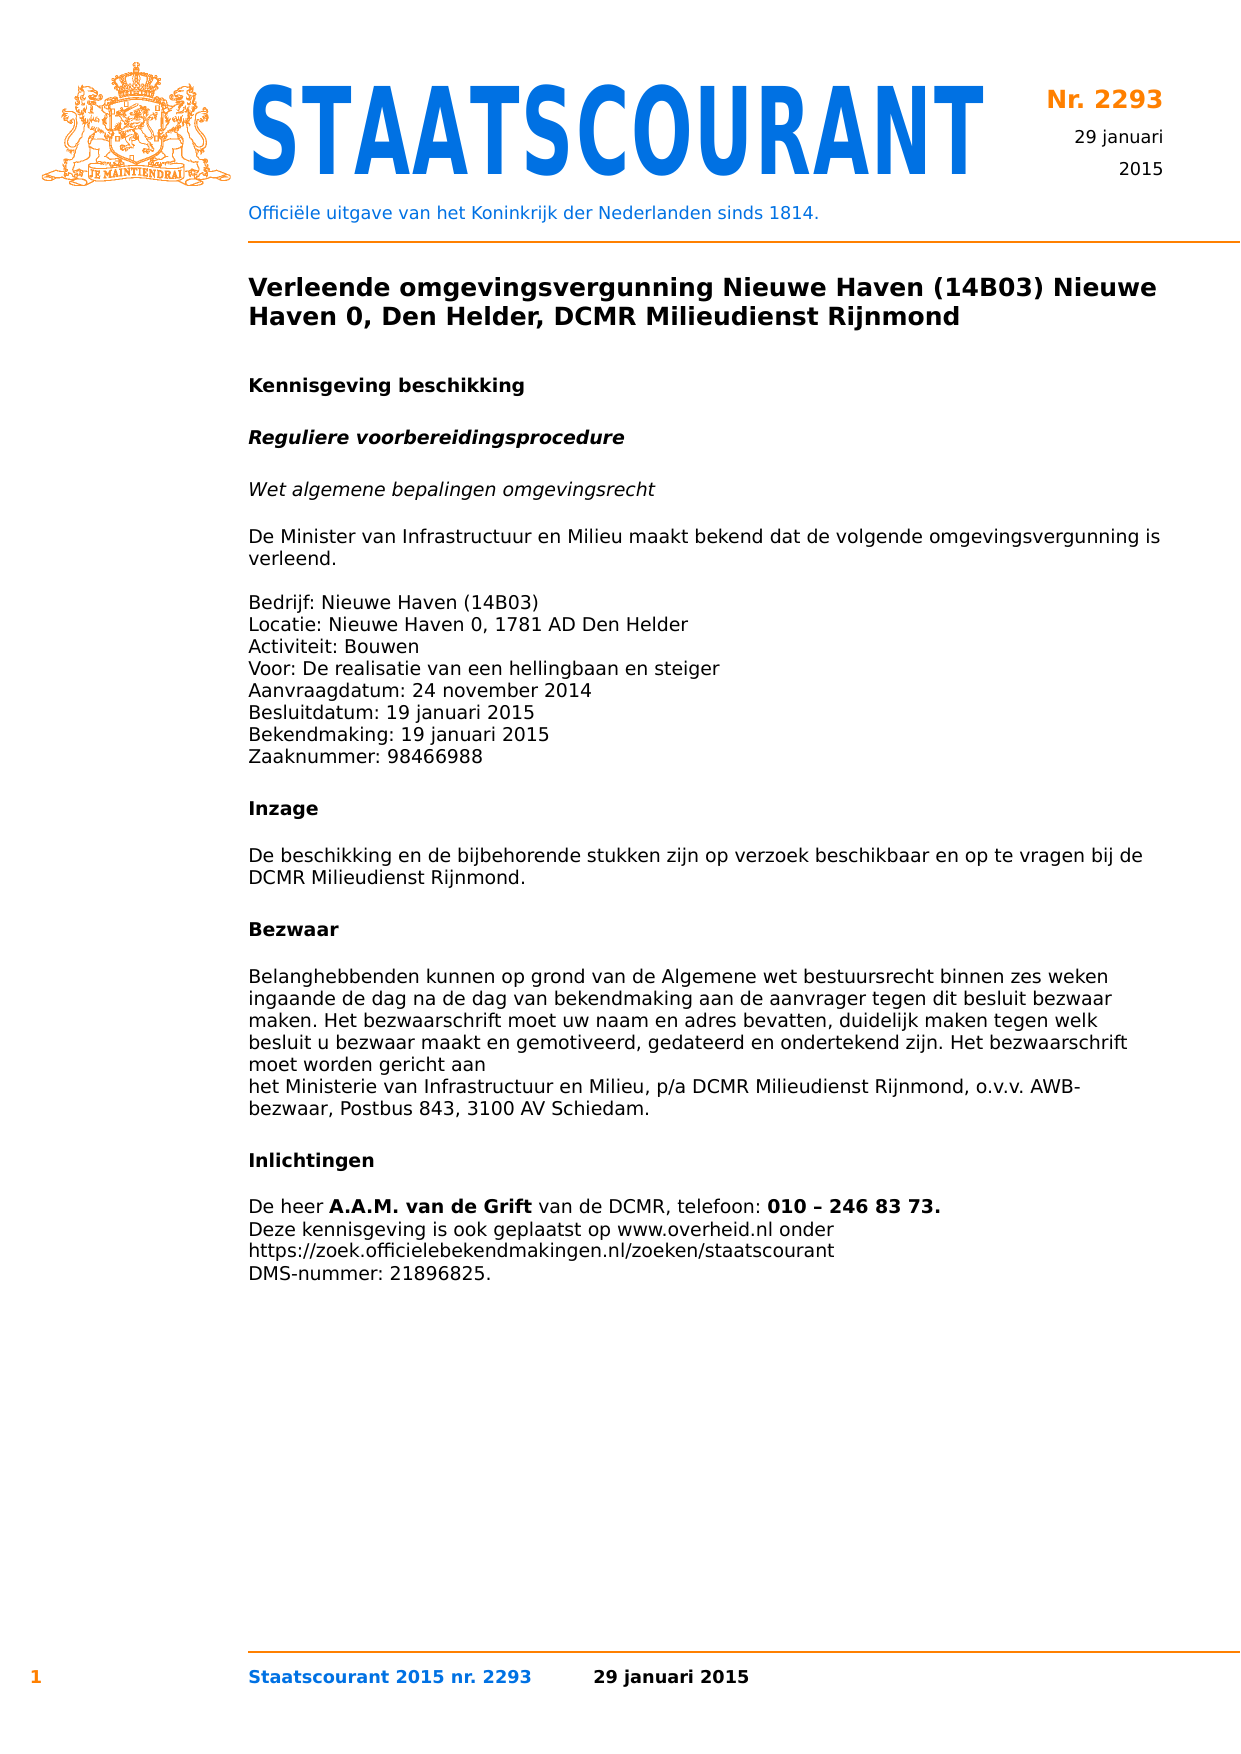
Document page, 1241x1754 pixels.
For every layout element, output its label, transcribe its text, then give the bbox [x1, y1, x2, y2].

table_header STAATSCOURANT [248, 62, 998, 203]
table_cell Officiële uitgave van het Koninkrijk der Nederlanden sinds 1814. [248, 203, 1240, 241]
text Deze kennisgeving is ook geplaatst op www.overheid.nl onder https://zoek.officielebekendmakingen.nl/zoeken/staatscourant [248, 1218, 1163, 1262]
subtitle Bezwaar [248, 919, 1163, 941]
text Bekendmaking: 19 januari 2015 [248, 724, 1163, 746]
text Zaaknummer: 98466988 [248, 746, 1163, 768]
table_header [25, 62, 248, 241]
table_cell 29 januari [998, 121, 1240, 153]
table_header Nr. 2293 [998, 62, 1240, 121]
text DMS-nummer: 21896825. [248, 1262, 1163, 1284]
text Besluitdatum: 19 januari 2015 [248, 702, 1163, 724]
text Activiteit: Bouwen [248, 636, 1163, 658]
text het Ministerie van Infrastructuur en Milieu, p/a DCMR Milieudienst Rijnmond, o.v.v. AWB-bezwaar, Postbus 843, 3100 AV Schiedam. [248, 1076, 1163, 1119]
subtitle Inlichtingen [248, 1149, 1163, 1171]
picture [41, 62, 231, 186]
subtitle Verleende omgevingsvergunning Nieuwe Haven (14B03) Nieuwe Haven 0, Den Helder, DCMR Milieudienst Rijnmond [248, 273, 1163, 331]
subtitle Kennisgeving beschikking [248, 375, 1163, 397]
text Bedrijf: Nieuwe Haven (14B03) [248, 592, 1163, 614]
text Voor: De realisatie van een hellingbaan en steiger [248, 658, 1163, 680]
text Belanghebbenden kunnen op grond van de Algemene wet bestuursrecht binnen zes weken ingaande de dag na de dag van bekendmaking aan de aanvrager tegen dit besluit bezwaar maken. Het bezwaarschrift moet uw naam en adres bevatten, duidelijk maken tegen welk besluit u bezwaar maakt en gemotiveerd, gedateerd en ondertekend zijn. Het bezwaarschrift moet worden gericht aan [248, 966, 1163, 1076]
subtitle Wet algemene bepalingen omgevingsrecht [248, 479, 1163, 501]
text Locatie: Nieuwe Haven 0, 1781 AD Den Helder [248, 614, 1163, 636]
text De Minister van Infrastructuur en Milieu maakt bekend dat de volgende omgevingsvergunning is verleend. [248, 526, 1163, 570]
table_cell 2015 [998, 153, 1240, 203]
subtitle Inzage [248, 798, 1163, 820]
subtitle Reguliere voorbereidingsprocedure [248, 427, 1163, 449]
text De beschikking en de bijbehorende stukken zijn op verzoek beschikbaar en op te vragen bij de DCMR Milieudienst Rijnmond. [248, 845, 1163, 889]
text De heer A.A.M. van de Grift van de DCMR, telefoon: 010 – 246 83 73. [248, 1196, 1163, 1218]
text Aanvraagdatum: 24 november 2014 [248, 680, 1163, 702]
